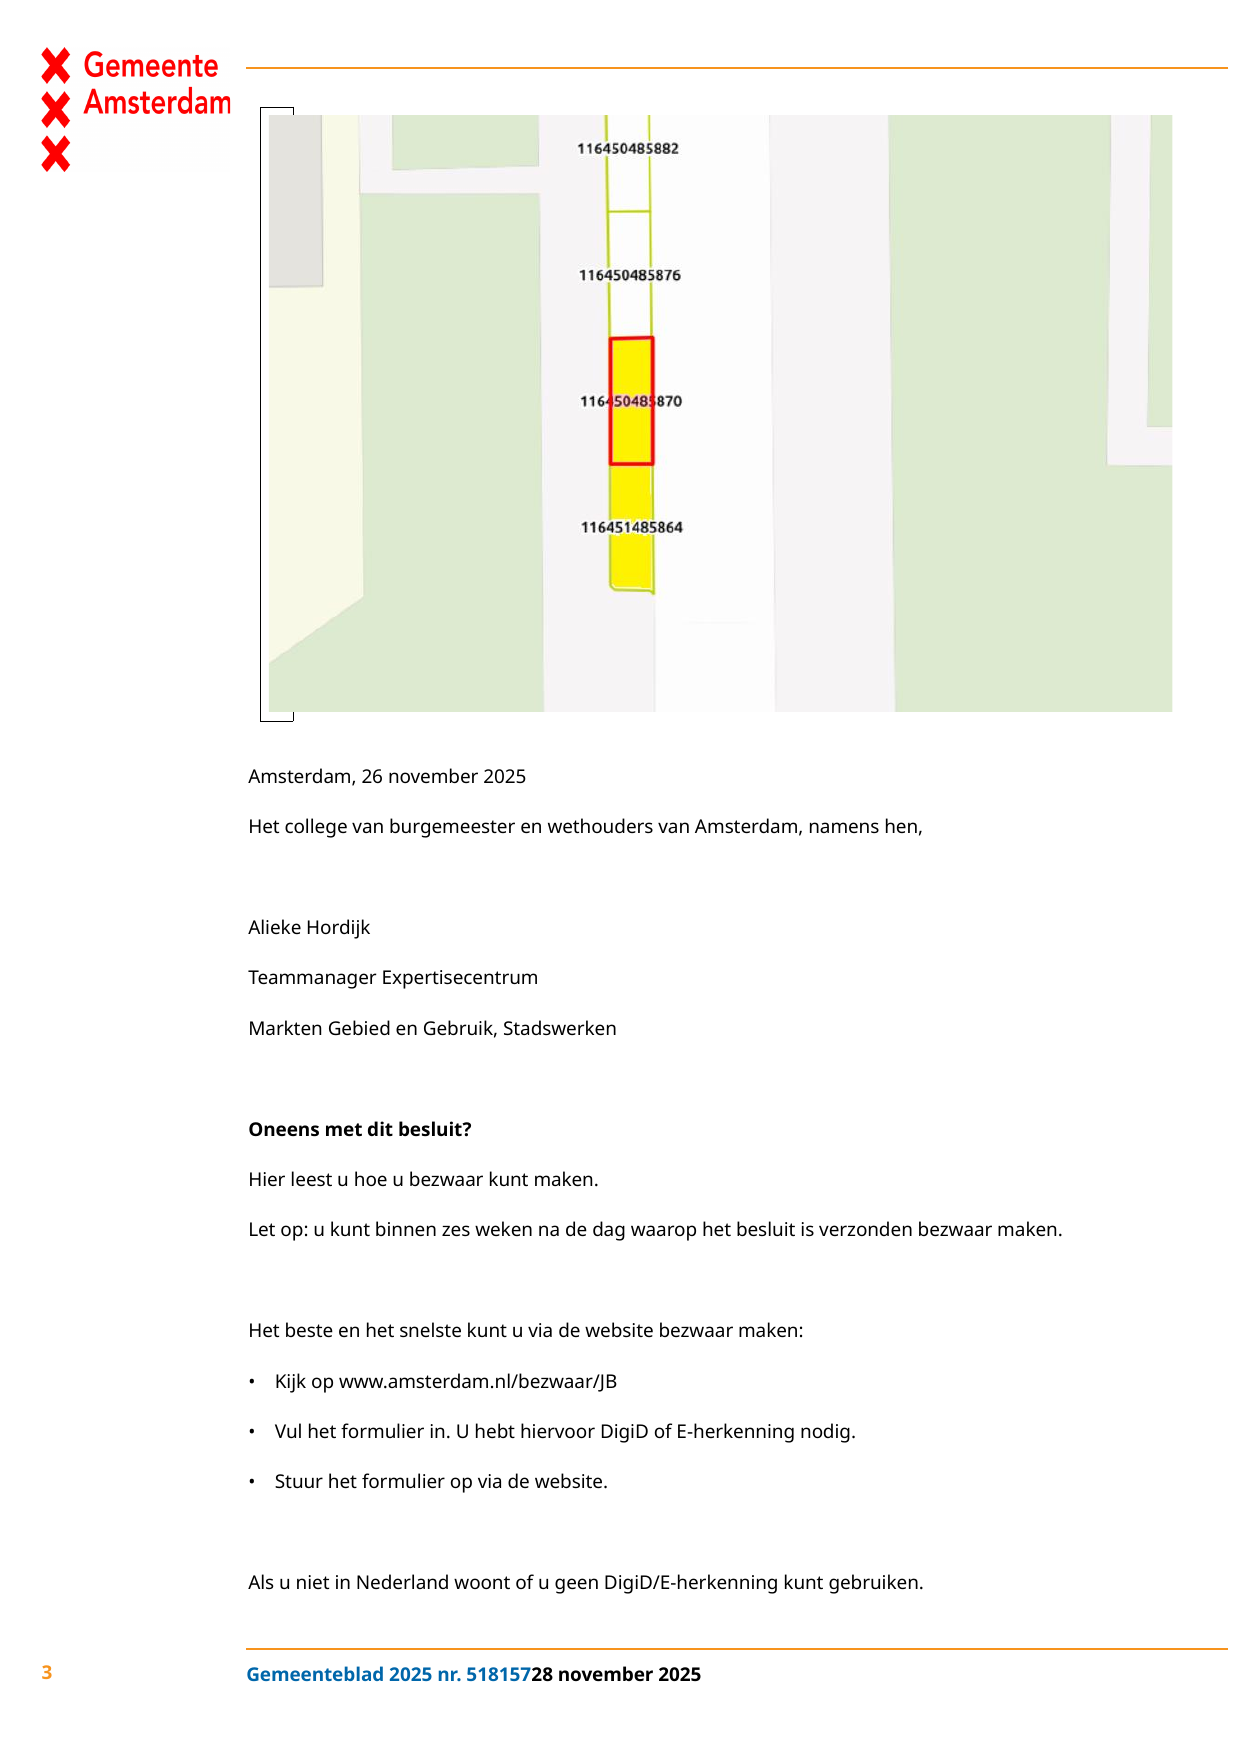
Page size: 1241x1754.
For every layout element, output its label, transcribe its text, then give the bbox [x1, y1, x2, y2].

text • Kijk op www.amsterdam.nl/bezwaar/JB [248, 1368, 1152, 1394]
text Oneens met dit besluit? [248, 1116, 1152, 1142]
text Let op: u kunt binnen zes weken na de dag waarop het besluit is verzonden bezwaar maken. [248, 1217, 1152, 1242]
text Amsterdam, 26 november 2025 [248, 763, 1152, 789]
text Als u niet in Nederland woont of u geen DigiD/E-herkenning kunt gebruiken. [248, 1569, 1152, 1595]
text Het beste en het snelste kunt u via de website bezwaar maken: [248, 1317, 1152, 1343]
text Teammanager Expertisecentrum [248, 964, 1152, 990]
text Markten Gebied en Gebruik, Stadswerken [248, 1015, 1152, 1041]
text Hier leest u hoe u bezwaar kunt maken. [248, 1166, 1152, 1192]
text Het college van burgemeester en wethouders van Amsterdam, namens hen, [248, 813, 1152, 839]
text • Vul het formulier in. U hebt hiervoor DigiD of E-herkenning nodig. [248, 1418, 1152, 1444]
picture [41, 47, 231, 172]
picture [268, 115, 1173, 712]
text • Stuur het formulier op via de website. [248, 1469, 1152, 1494]
text Alieke Hordijk [248, 914, 1152, 940]
